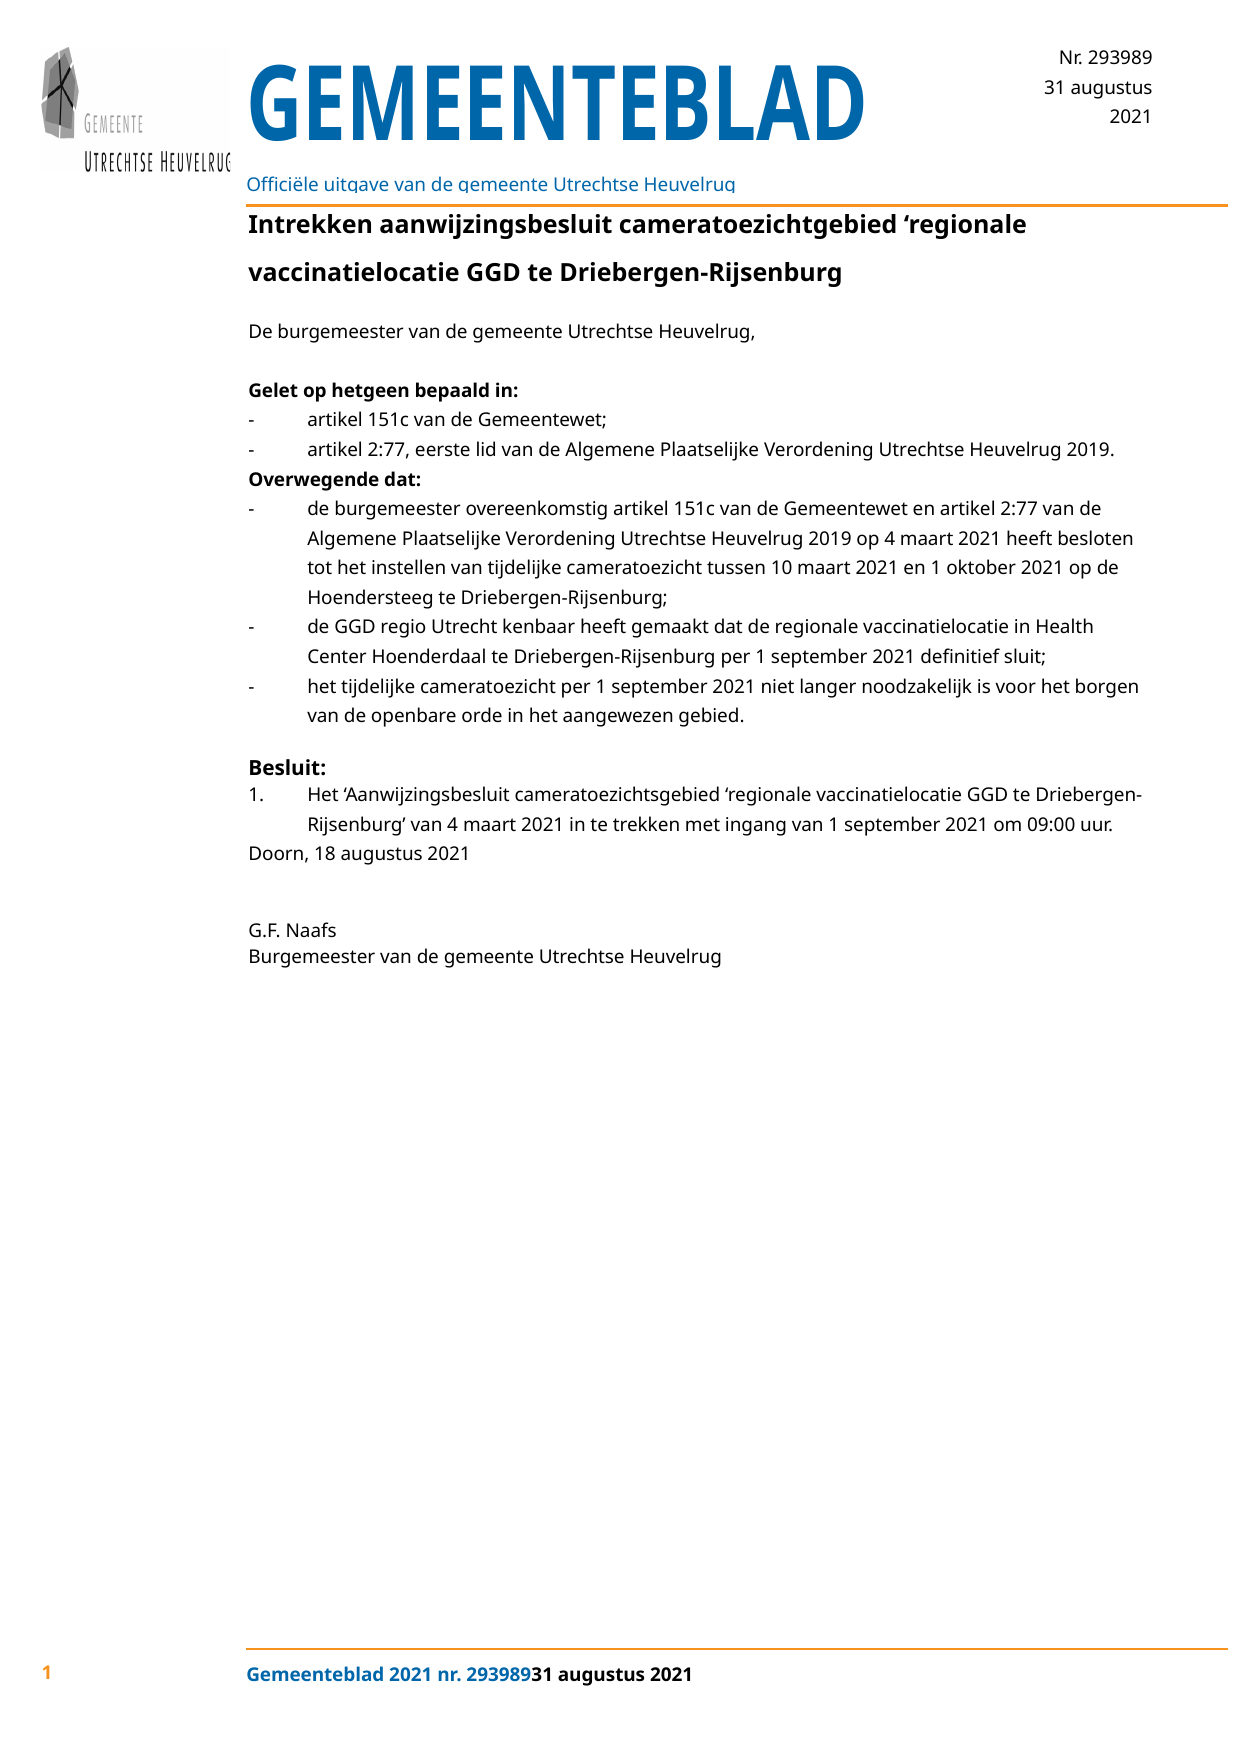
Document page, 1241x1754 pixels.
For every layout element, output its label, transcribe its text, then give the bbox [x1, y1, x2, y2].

text Gelet op hetgeen bepaald in: [248, 377, 1152, 403]
text G.F. Naafs [248, 918, 1152, 943]
text Burgemeester van de gemeente Utrechtse Heuvelrug [248, 943, 1152, 969]
list de GGD regio Utrecht kenbaar heeft gemaakt dat de regionale vaccinatielocatie in Health Center Hoenderdaal te Driebergen-Rijsenburg per 1 september 2021 definitief sluit; [248, 614, 1152, 669]
list het tijdelijke cameratoezicht per 1 september 2021 niet langer noodzakelijk is voor het borgen van de openbare orde in het aangewezen gebied. [248, 673, 1152, 728]
list Het ‘Aanwijzingsbesluit cameratoezichtsgebied ‘regionale vaccinatielocatie GGD te Driebergen-Rijsenburg’ van 4 maart 2021 in te trekken met ingang van 1 september 2021 om 09:00 uur. [248, 781, 1152, 837]
picture [41, 47, 231, 172]
text De burgemeester van de gemeente Utrechtse Heuvelrug, [248, 318, 1152, 344]
text Intrekken aanwijzingsbesluit cameratoezichtgebied ‘regionale vaccinatielocatie GGD te Driebergen-Rijsenburg [248, 207, 1152, 288]
text Doorn, 18 augustus 2021 [248, 841, 1152, 866]
list artikel 2:77, eerste lid van de Algemene Plaatselijke Verordening Utrechtse Heuvelrug 2019. [248, 436, 1152, 462]
text Overwegende dat: [248, 466, 1152, 492]
list de burgemeester overeenkomstig artikel 151c van de Gemeentewet en artikel 2:77 van de Algemene Plaatselijke Verordening Utrechtse Heuvelrug 2019 op 4 maart 2021 heeft besloten tot het instellen van tijdelijke cameratoezicht tussen 10 maart 2021 en 1 oktober 2021 op de Hoendersteeg te Driebergen-Rijsenburg; [248, 495, 1152, 610]
text Besluit: [248, 753, 1152, 781]
list artikel 151c van de Gemeentewet; [248, 407, 1152, 432]
